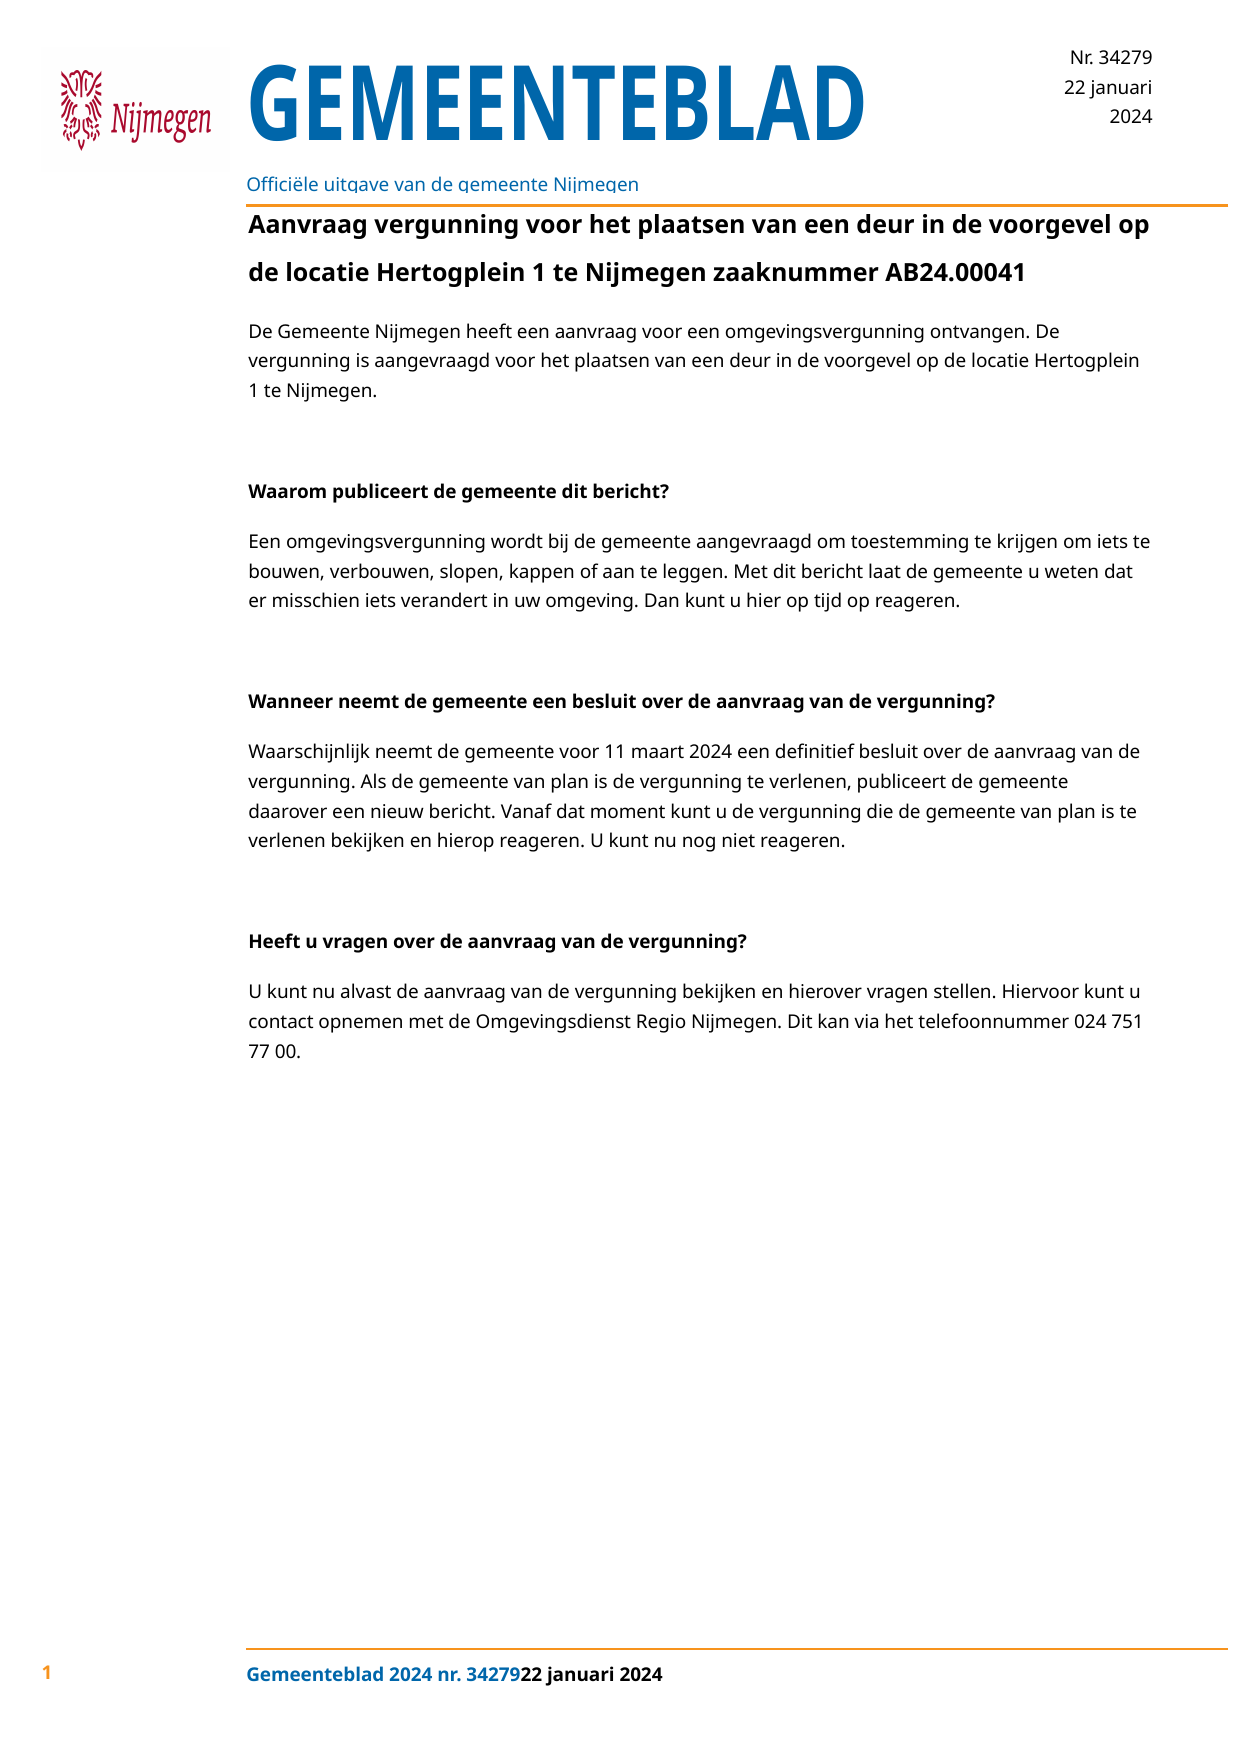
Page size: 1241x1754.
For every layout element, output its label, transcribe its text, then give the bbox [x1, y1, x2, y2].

text Aanvraag vergunning voor het plaatsen van een deur in de voorgevel op de locatie Hertogplein 1 te Nijmegen zaaknummer AB24.00041 [248, 207, 1152, 288]
picture [41, 47, 231, 172]
text Heeft u vragen over de aanvraag van de vergunning? [248, 928, 1152, 954]
text Waarom publiceert de gemeente dit bericht? [248, 478, 1152, 504]
text Een omgevingsvergunning wordt bij de gemeente aangevraagd om toestemming te krijgen om iets te bouwen, verbouwen, slopen, kappen of aan te leggen. Met dit bericht laat de gemeente u weten dat er misschien iets verandert in uw omgeving. Dan kunt u hier op tijd op reageren. [248, 528, 1152, 613]
text De Gemeente Nijmegen heeft een aanvraag voor een omgevingsvergunning ontvangen. De vergunning is aangevraagd voor het plaatsen van een deur in de voorgevel op de locatie Hertogplein 1 te Nijmegen. [248, 318, 1152, 403]
text Waarschijnlijk neemt de gemeente voor 11 maart 2024 een definitief besluit over de aanvraag van de vergunning. Als de gemeente van plan is de vergunning te verlenen, publiceert de gemeente daarover een nieuw bericht. Vanaf dat moment kunt u de vergunning die de gemeente van plan is te verlenen bekijken en hierop reageren. U kunt nu nog niet reageren. [248, 739, 1152, 853]
text Wanneer neemt de gemeente een besluit over de aanvraag van de vergunning? [248, 688, 1152, 714]
text U kunt nu alvast de aanvraag van de vergunning bekijken en hierover vragen stellen. Hiervoor kunt u contact opnemen met de Omgevingsdienst Regio Nijmegen. Dit kan via het telefoonnummer 024 751 77 00. [248, 979, 1152, 1064]
